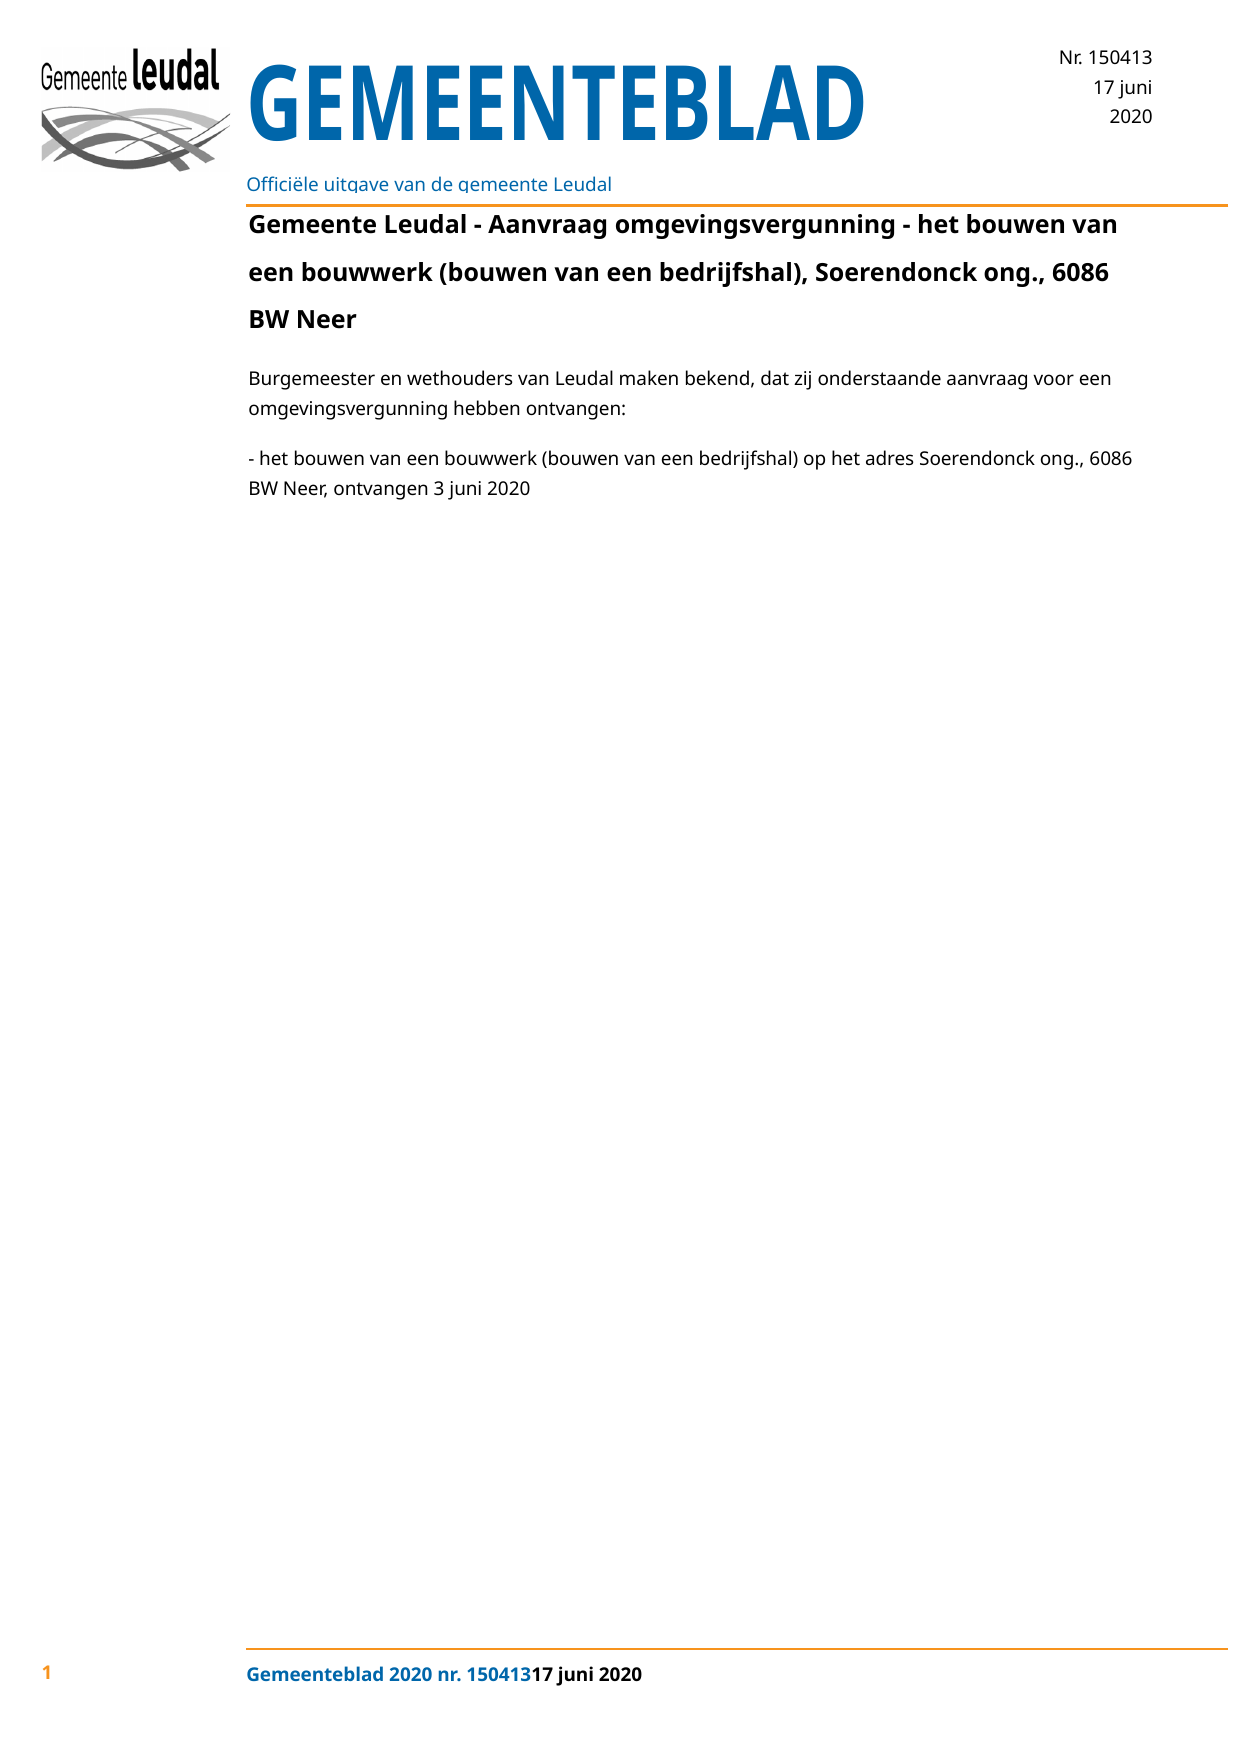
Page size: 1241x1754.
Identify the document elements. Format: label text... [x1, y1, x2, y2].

text Burgemeester en wethouders van Leudal maken bekend, dat zij onderstaande aanvraag voor een omgevingsvergunning hebben ontvangen: [248, 366, 1152, 421]
text Gemeente Leudal - Aanvraag omgevingsvergunning - het bouwen van een bouwwerk (bouwen van een bedrijfshal), Soerendonck ong., 6086 BW Neer [248, 207, 1152, 336]
text - het bouwen van een bouwwerk (bouwen van een bedrijfshal) op het adres Soerendonck ong., 6086 BW Neer, ontvangen 3 juni 2020 [248, 446, 1152, 501]
picture [41, 47, 231, 172]
